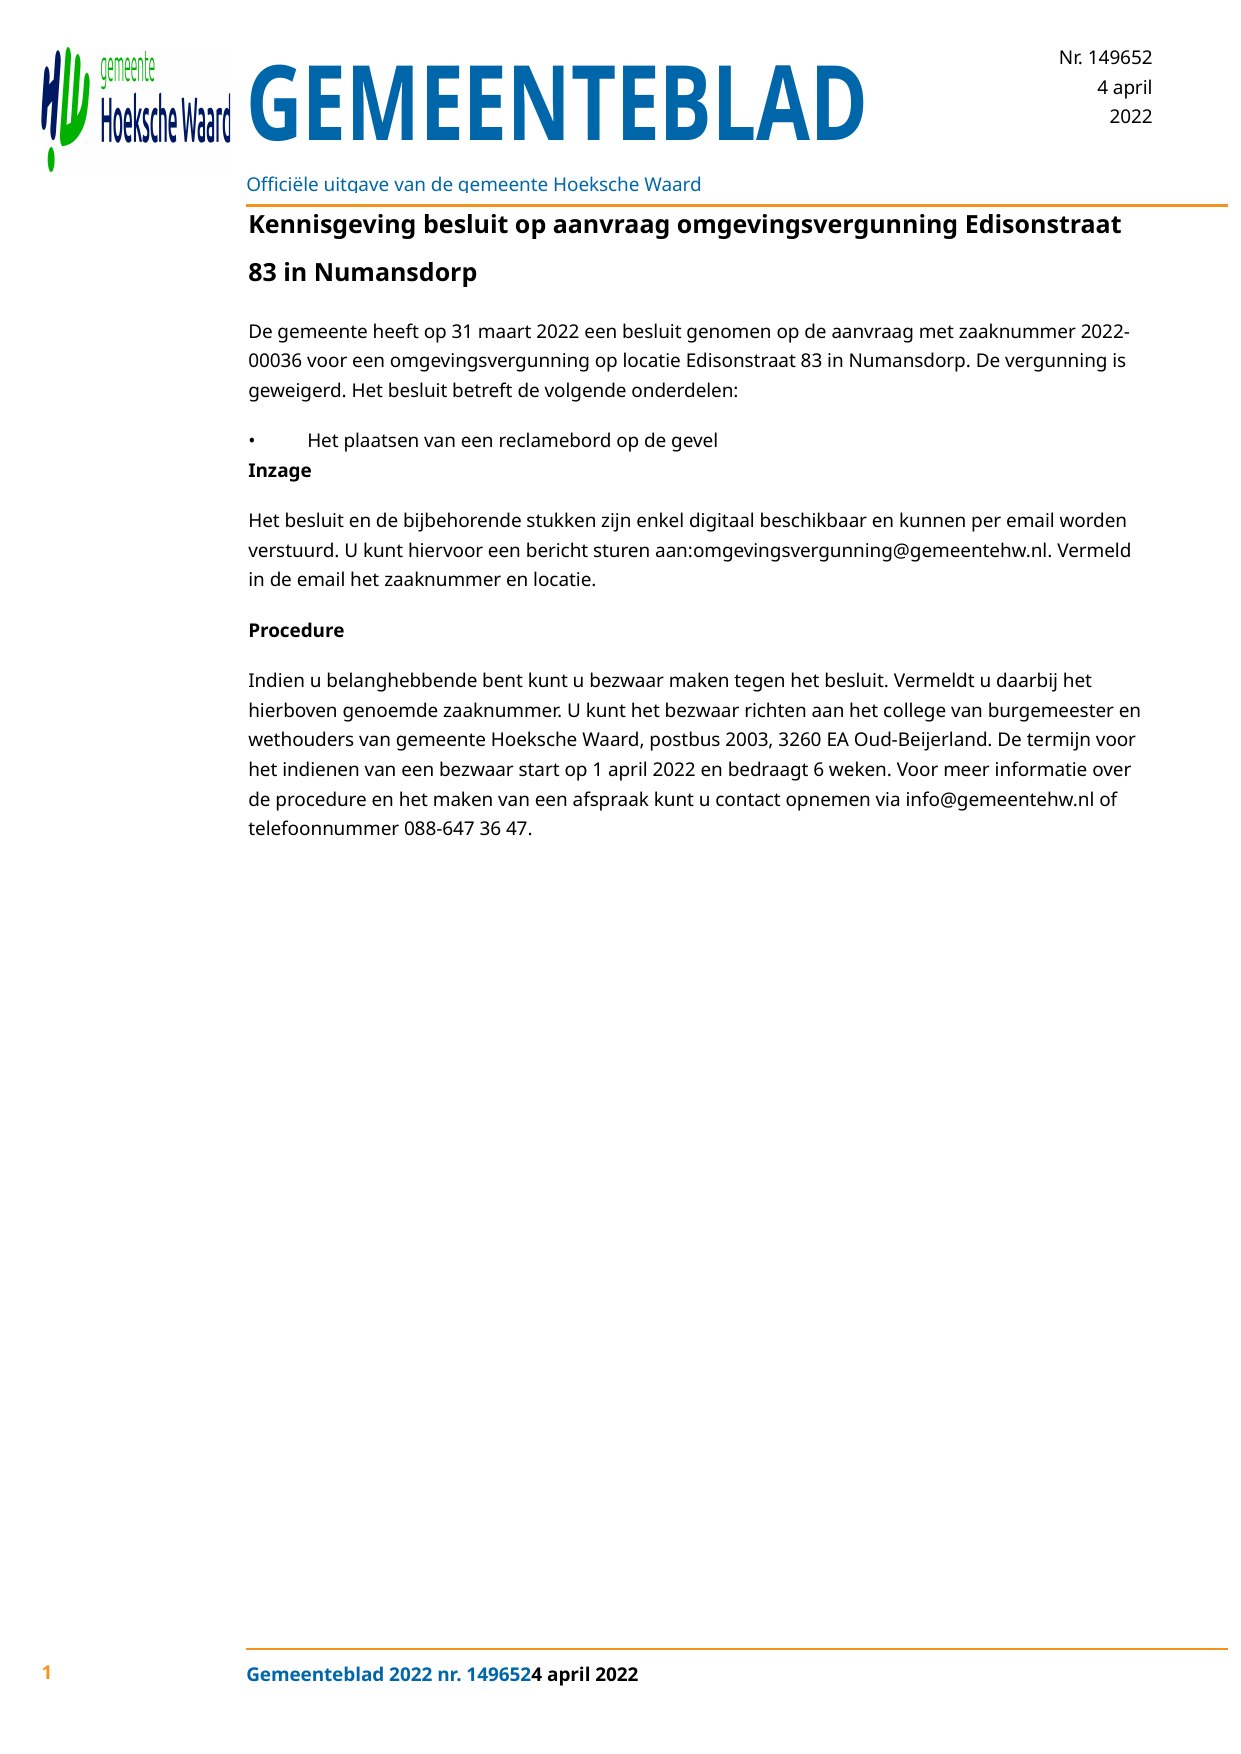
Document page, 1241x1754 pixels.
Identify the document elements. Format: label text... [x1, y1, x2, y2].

text Het besluit en de bijbehorende stukken zijn enkel digitaal beschikbaar en kunnen per email worden verstuurd. U kunt hiervoor een bericht sturen aan:omgevingsvergunning@gemeentehw.nl. Vermeld in de email het zaaknummer en locatie. [248, 507, 1152, 592]
list Het plaatsen van een reclamebord op de gevel [248, 427, 1152, 453]
picture [41, 47, 231, 172]
text Indien u belanghebbende bent kunt u bezwaar maken tegen het besluit. Vermeldt u daarbij het hierboven genoemde zaaknummer. U kunt het bezwaar richten aan het college van burgemeester en wethouders van gemeente Hoeksche Waard, postbus 2003, 3260 EA Oud-Beijerland. De termijn voor het indienen van een bezwaar start op 1 april 2022 en bedraagt 6 weken. Voor meer informatie over de procedure en het maken van een afspraak kunt u contact opnemen via info@gemeentehw.nl of telefoonnummer 088-647 36 47. [248, 667, 1152, 841]
text De gemeente heeft op 31 maart 2022 een besluit genomen op de aanvraag met zaaknummer 2022-00036 voor een omgevingsvergunning op locatie Edisonstraat 83 in Numansdorp. De vergunning is geweigerd. Het besluit betreft de volgende onderdelen: [248, 318, 1152, 403]
text Inzage [248, 457, 1152, 483]
text Procedure [248, 617, 1152, 643]
text Kennisgeving besluit op aanvraag omgevingsvergunning Edisonstraat 83 in Numansdorp [248, 207, 1152, 288]
